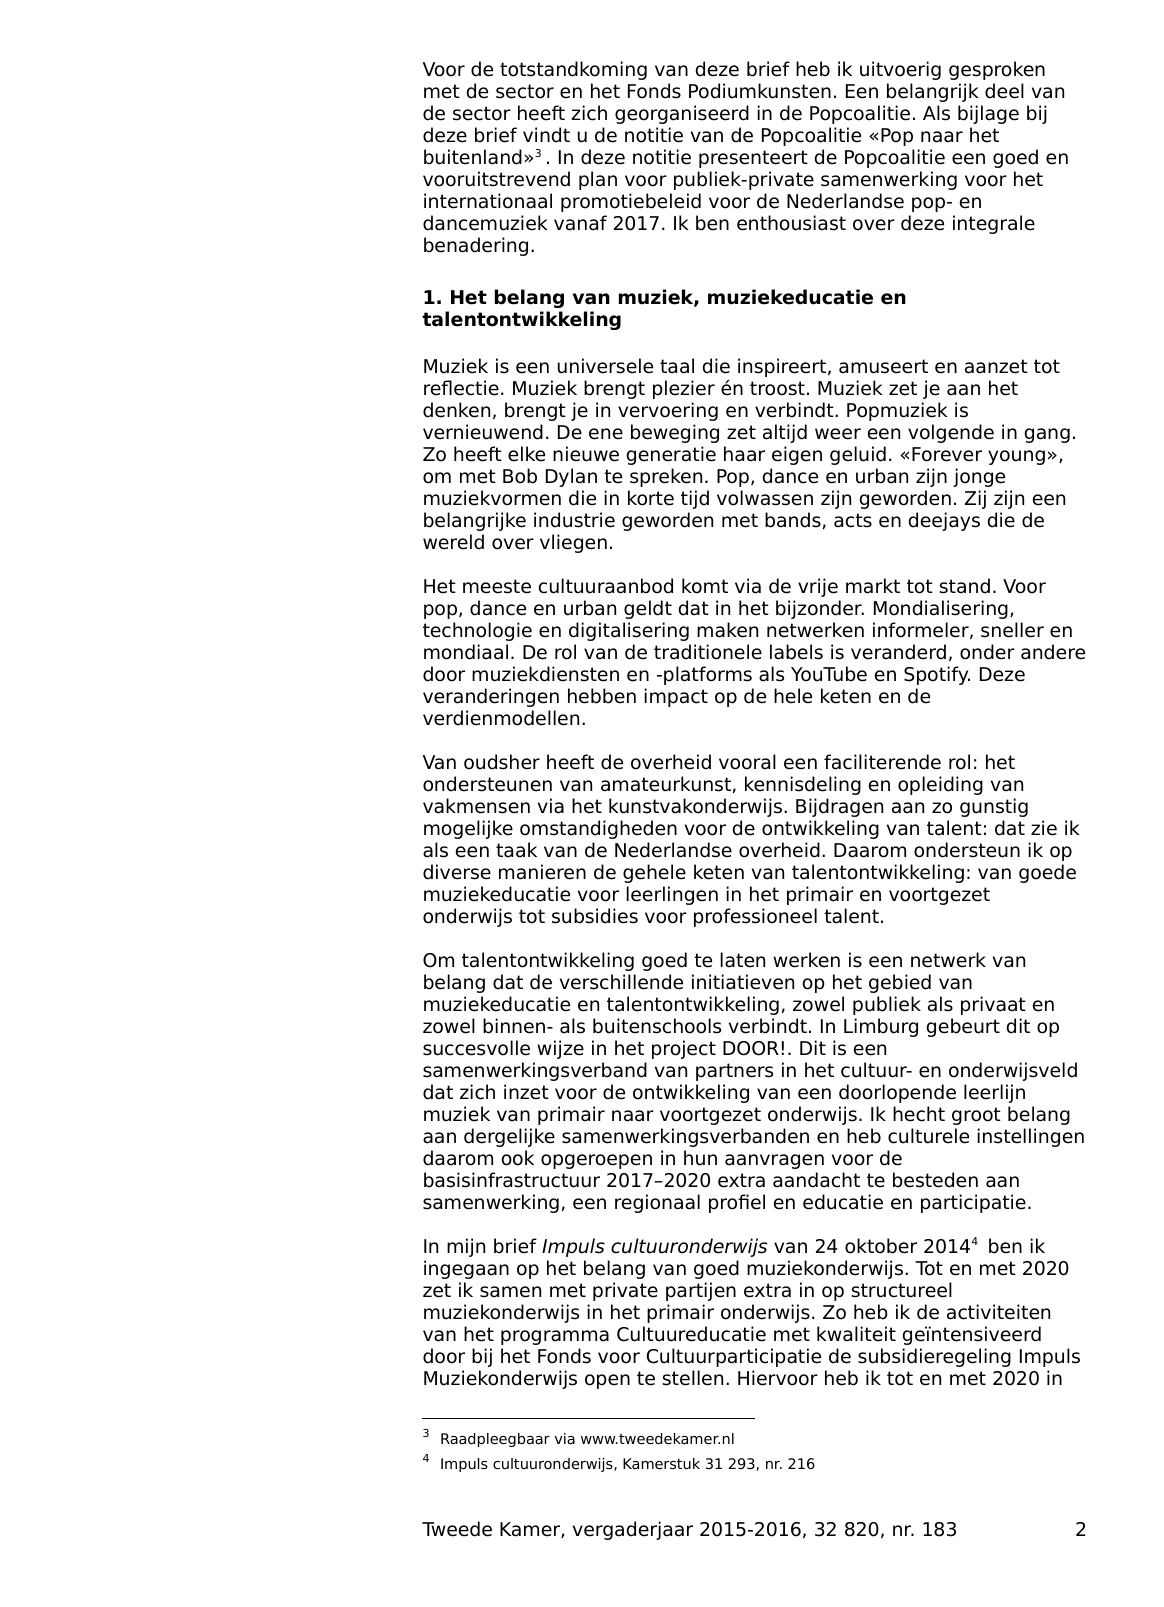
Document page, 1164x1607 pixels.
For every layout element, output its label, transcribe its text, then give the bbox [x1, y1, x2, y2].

text Muziek is een universele taal die inspireert, amuseert en aanzet tot reflectie. Muziek brengt plezier én troost. Muziek zet je aan het denken, brengt je in vervoering en verbindt. Popmuziek is vernieuwend. De ene beweging zet altijd weer een volgende in gang. Zo heeft elke nieuwe generatie haar eigen geluid. «Forever young», om met Bob Dylan te spreken. Pop, dance en urban zijn jonge muziekvormen die in korte tijd volwassen zijn geworden. Zij zijn een belangrijke industrie geworden met bands, acts en deejays die de wereld over vliegen. [422, 356, 1087, 554]
text Het meeste cultuuraanbod komt via de vrije markt tot stand. Voor pop, dance en urban geldt dat in het bijzonder. Mondialisering, technologie en digitalisering maken netwerken informeler, sneller en mondiaal. De rol van de traditionele labels is veranderd, onder andere door muziekdiensten en -platforms als YouTube en Spotify. Deze veranderingen hebben impact op de hele keten en de verdienmodellen. [422, 576, 1087, 730]
text In mijn brief Impuls cultuuronderwijs van 24 oktober 2014 ben ik ingegaan op het belang van goed muziekonderwijs. Tot en met 2020 zet ik samen met private partijen extra in op structureel muziekonderwijs in het primair onderwijs. Zo heb ik de activiteiten van het programma Cultuureducatie met kwaliteit geïntensiveerd door bij het Fonds voor Cultuurparticipatie de subsidieregeling Impuls Muziekonderwijs open te stellen. Hiervoor heb ik tot en met 2020 in [422, 1236, 1087, 1390]
text Van oudsher heeft de overheid vooral een faciliterende rol: het ondersteunen van amateurkunst, kennisdeling en opleiding van vakmensen via het kunstvakonderwijs. Bijdragen aan zo gunstig mogelijke omstandigheden voor de ontwikkeling van talent: dat zie ik als een taak van de Nederlandse overheid. Daarom ondersteun ik op diverse manieren de gehele keten van talentontwikkeling: van goede muziekeducatie voor leerlingen in het primair en voortgezet onderwijs tot subsidies voor professioneel talent. [422, 752, 1087, 928]
text Om talentontwikkeling goed te laten werken is een netwerk van belang dat de verschillende initiatieven op het gebied van muziekeducatie en talentontwikkeling, zowel publiek als privaat en zowel binnen- als buitenschools verbindt. In Limburg gebeurt dit op succesvolle wijze in het project DOOR!. Dit is een samenwerkingsverband van partners in het cultuur- en onderwijsveld dat zich inzet voor de ontwikkeling van een doorlopende leerlijn muziek van primair naar voortgezet onderwijs. Ik hecht groot belang aan dergelijke samenwerkingsverbanden en heb culturele instellingen daarom ook opgeroepen in hun aanvragen voor de basisinfrastructuur 2017–2020 extra aandacht te besteden aan samenwerking, een regionaal profiel en educatie en participatie. [422, 950, 1087, 1214]
text Raadpleegbaar via www.tweedekamer.nl [422, 1427, 1087, 1449]
subtitle 1. Het belang van muziek, muziekeducatie en talentontwikkeling [422, 287, 1087, 331]
text Voor de totstandkoming van deze brief heb ik uitvoerig gesproken met de sector en het Fonds Podiumkunsten. Een belangrijk deel van de sector heeft zich georganiseerd in de Popcoalitie. Als bijlage bij deze brief vindt u de notitie van de Popcoalitie «Pop naar het buitenland». In deze notitie presenteert de Popcoalitie een goed en vooruitstrevend plan voor publiek-private samenwerking voor het internationaal promotiebeleid voor de Nederlandse pop- en dancemuziek vanaf 2017. Ik ben enthousiast over deze integrale benadering. [422, 59, 1087, 257]
text Impuls cultuuronderwijs, Kamerstuk 31 293, nr. 216 [422, 1452, 1087, 1474]
